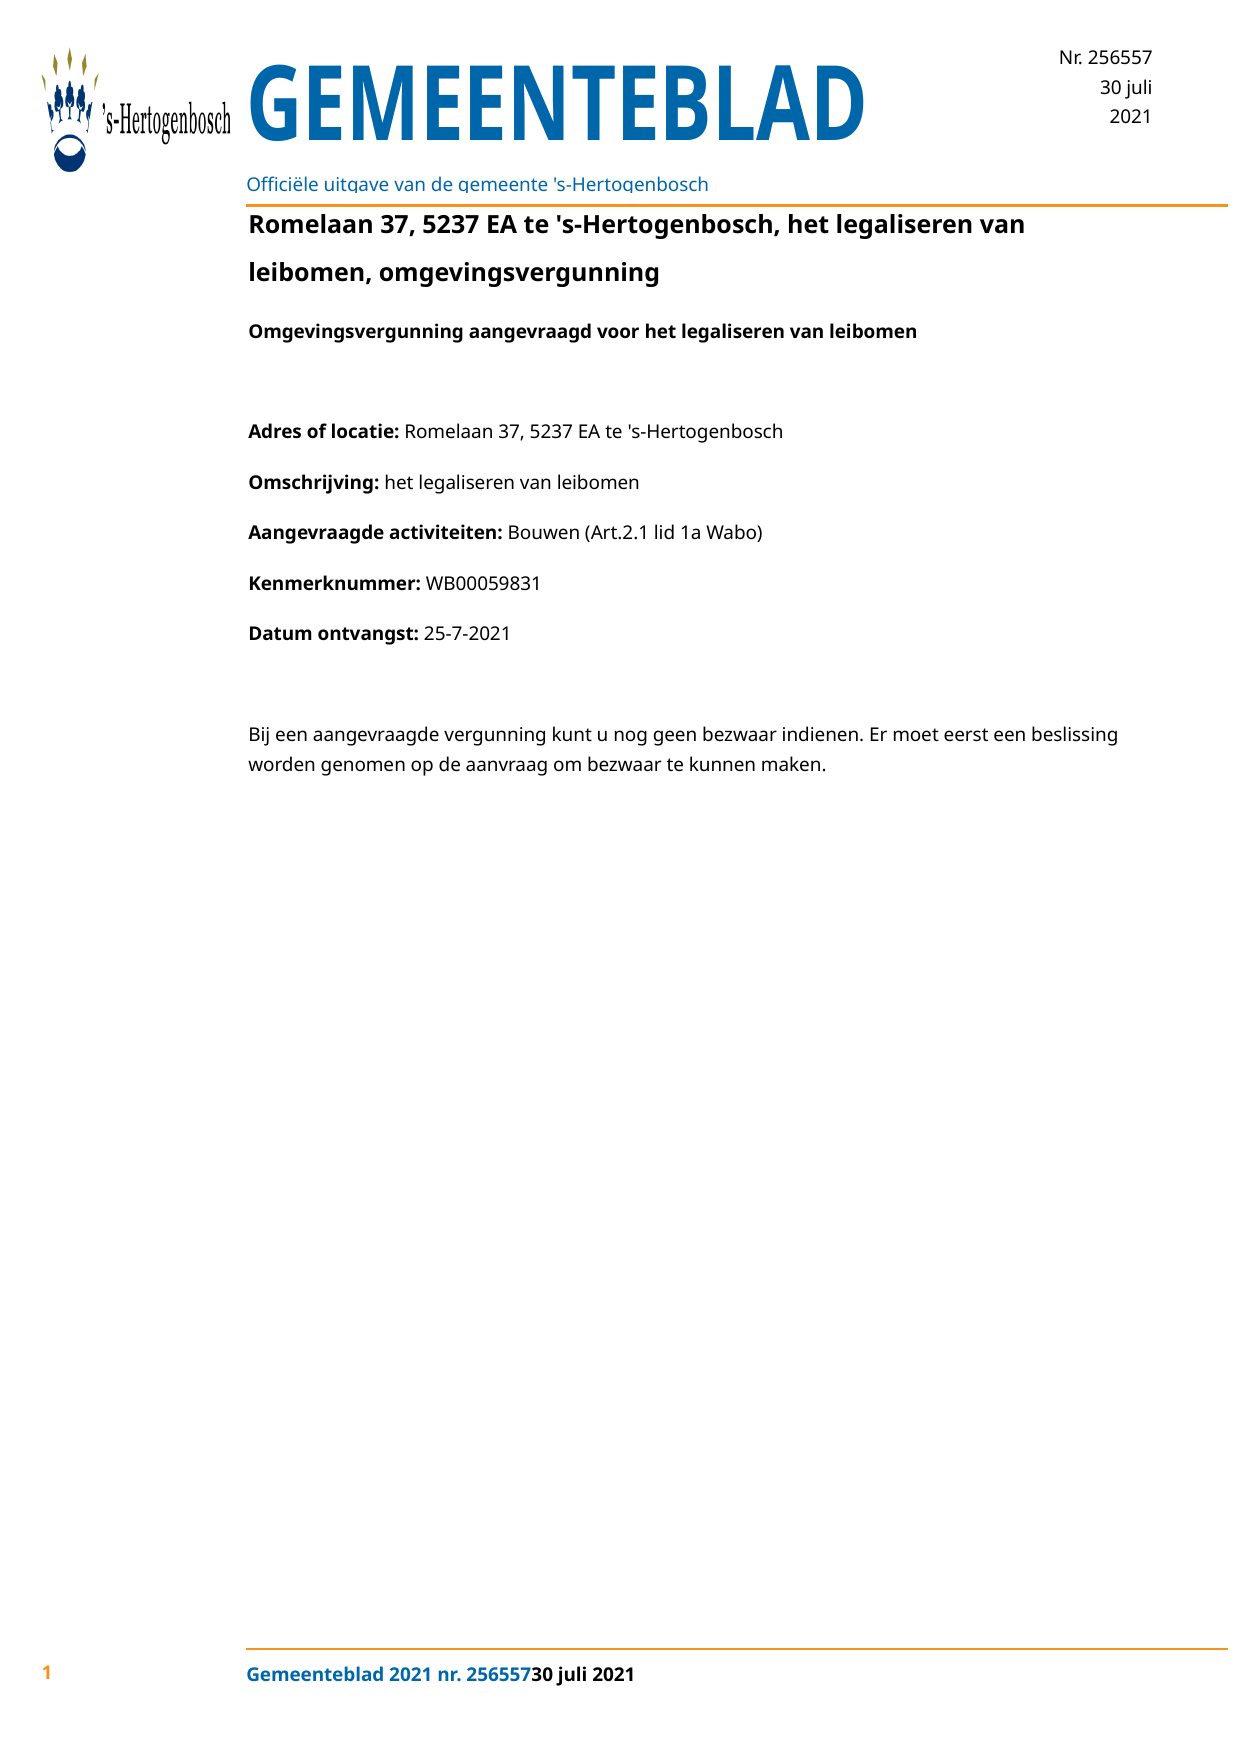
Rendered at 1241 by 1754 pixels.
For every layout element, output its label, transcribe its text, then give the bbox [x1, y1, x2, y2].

picture [41, 47, 231, 172]
text Datum ontvangst: 25-7-2021 [248, 620, 1152, 646]
text Aangevraagde activiteiten: Bouwen (Art.2.1 lid 1a Wabo) [248, 519, 1152, 545]
text Omgevingsvergunning aangevraagd voor het legaliseren van leibomen [248, 318, 1152, 344]
text Omschrijving: het legaliseren van leibomen [248, 469, 1152, 495]
text Bij een aangevraagde vergunning kunt u nog geen bezwaar indienen. Er moet eerst een beslissing worden genomen op de aanvraag om bezwaar te kunnen maken. [248, 721, 1152, 777]
text Adres of locatie: Romelaan 37, 5237 EA te 's-Hertogenbosch [248, 419, 1152, 444]
text Kenmerknummer: WB00059831 [248, 570, 1152, 596]
text Romelaan 37, 5237 EA te 's-Hertogenbosch, het legaliseren van leibomen, omgevingsvergunning [248, 207, 1152, 288]
